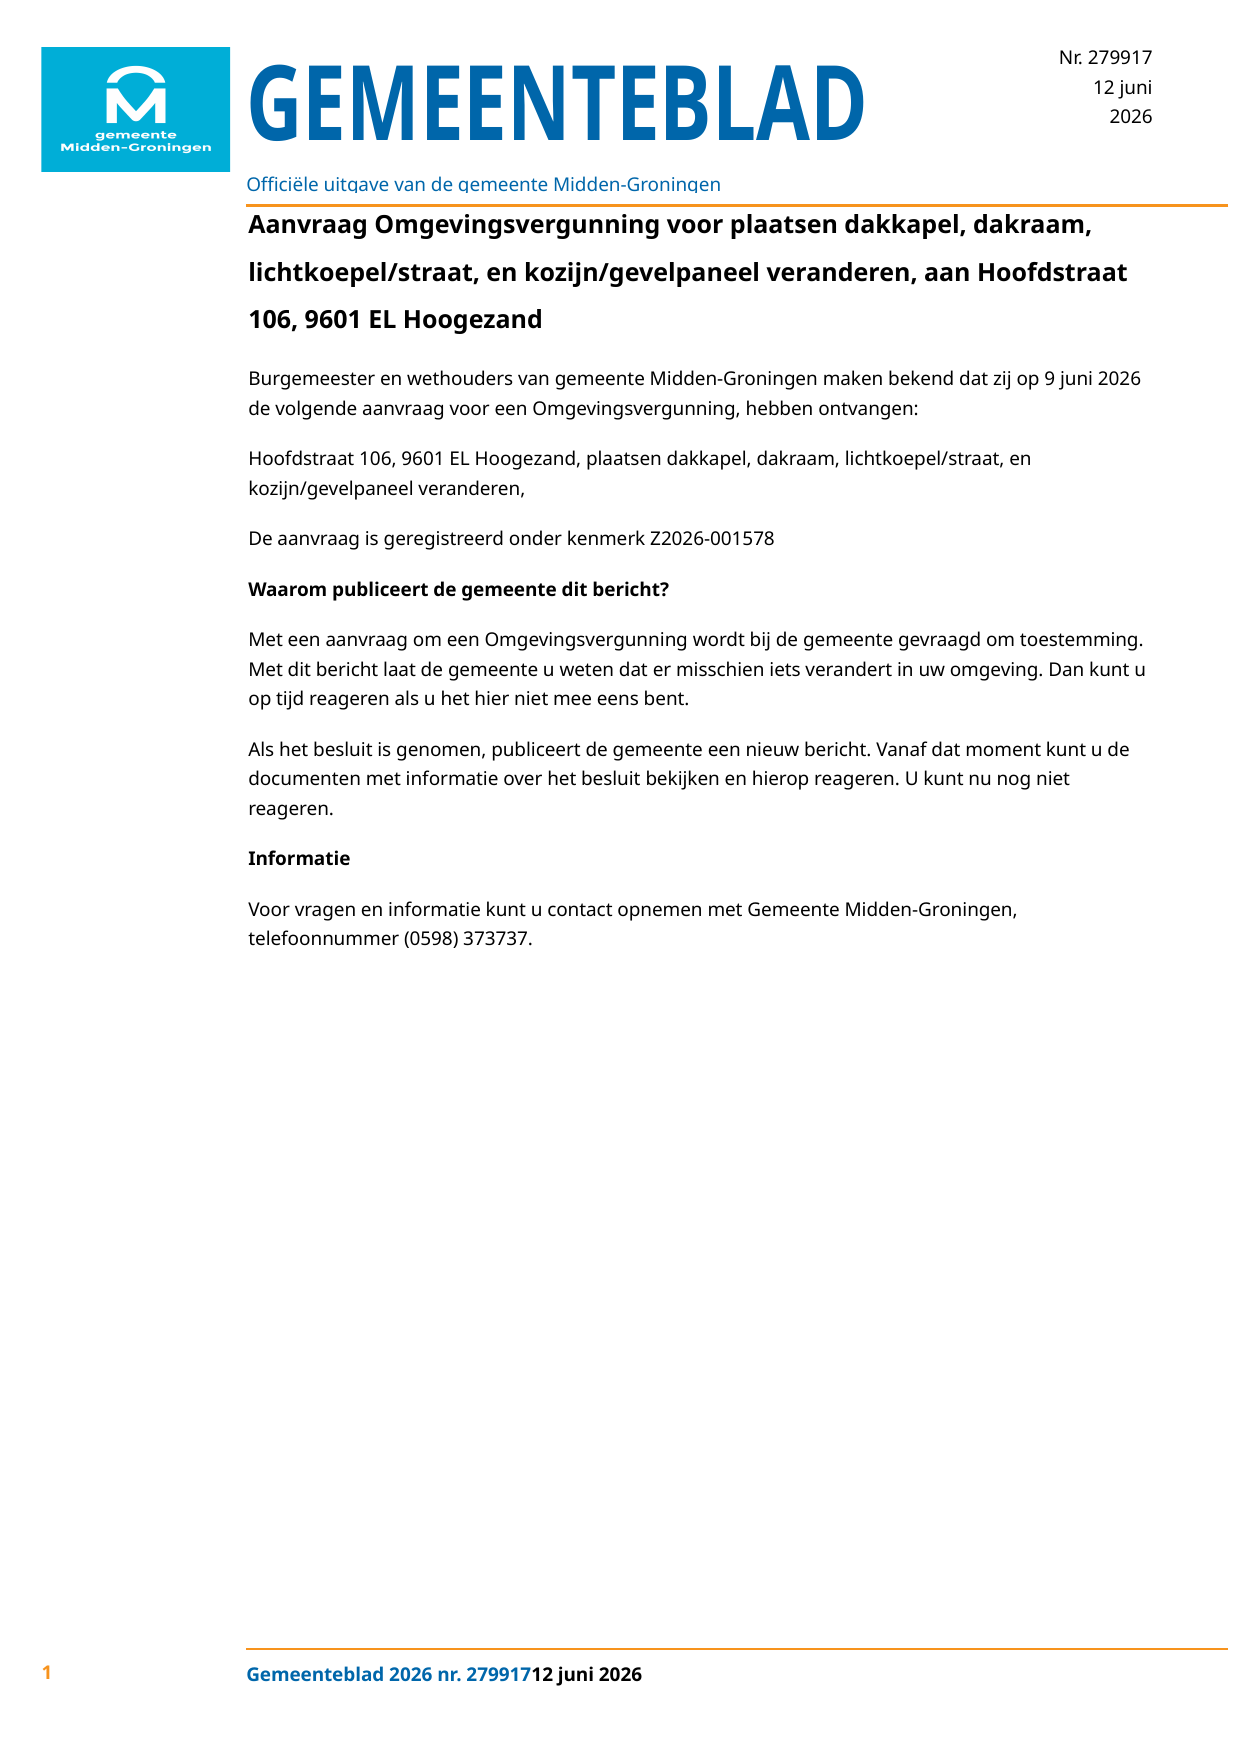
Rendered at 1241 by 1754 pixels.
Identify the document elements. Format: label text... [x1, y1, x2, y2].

text Aanvraag Omgevingsvergunning voor plaatsen dakkapel, dakraam, lichtkoepel/straat, en kozijn/gevelpaneel veranderen, aan Hoofdstraat 106, 9601 EL Hoogezand [248, 207, 1152, 336]
text Als het besluit is genomen, publiceert de gemeente een nieuw bericht. Vanaf dat moment kunt u de documenten met informatie over het besluit bekijken en hierop reageren. U kunt nu nog niet reageren. [248, 736, 1152, 821]
text Met een aanvraag om een Omgevingsvergunning wordt bij de gemeente gevraagd om toestemming. Met dit bericht laat de gemeente u weten dat er misschien iets verandert in uw omgeving. Dan kunt u op tijd reageren als u het hier niet mee eens bent. [248, 626, 1152, 711]
text Informatie [248, 846, 1152, 871]
text Waarom publiceert de gemeente dit bericht? [248, 576, 1152, 602]
text De aanvraag is geregistreerd onder kenmerk Z2026-001578 [248, 526, 1152, 551]
picture [107, 89, 165, 122]
text Voor vragen en informatie kunt u contact opnemen met Gemeente Midden-Groningen, telefoonnummer (0598) 373737. [248, 896, 1152, 951]
picture [108, 66, 164, 82]
text Hoofdstraat 106, 9601 EL Hoogezand, plaatsen dakkapel, dakraam, lichtkoepel/straat, en kozijn/gevelpaneel veranderen, [248, 446, 1152, 501]
text Burgemeester en wethouders van gemeente Midden-Groningen maken bekend dat zij op 9 juni 2026 de volgende aanvraag voor een Omgevingsvergunning, hebben ontvangen: [248, 366, 1152, 421]
picture [184, 146, 190, 153]
